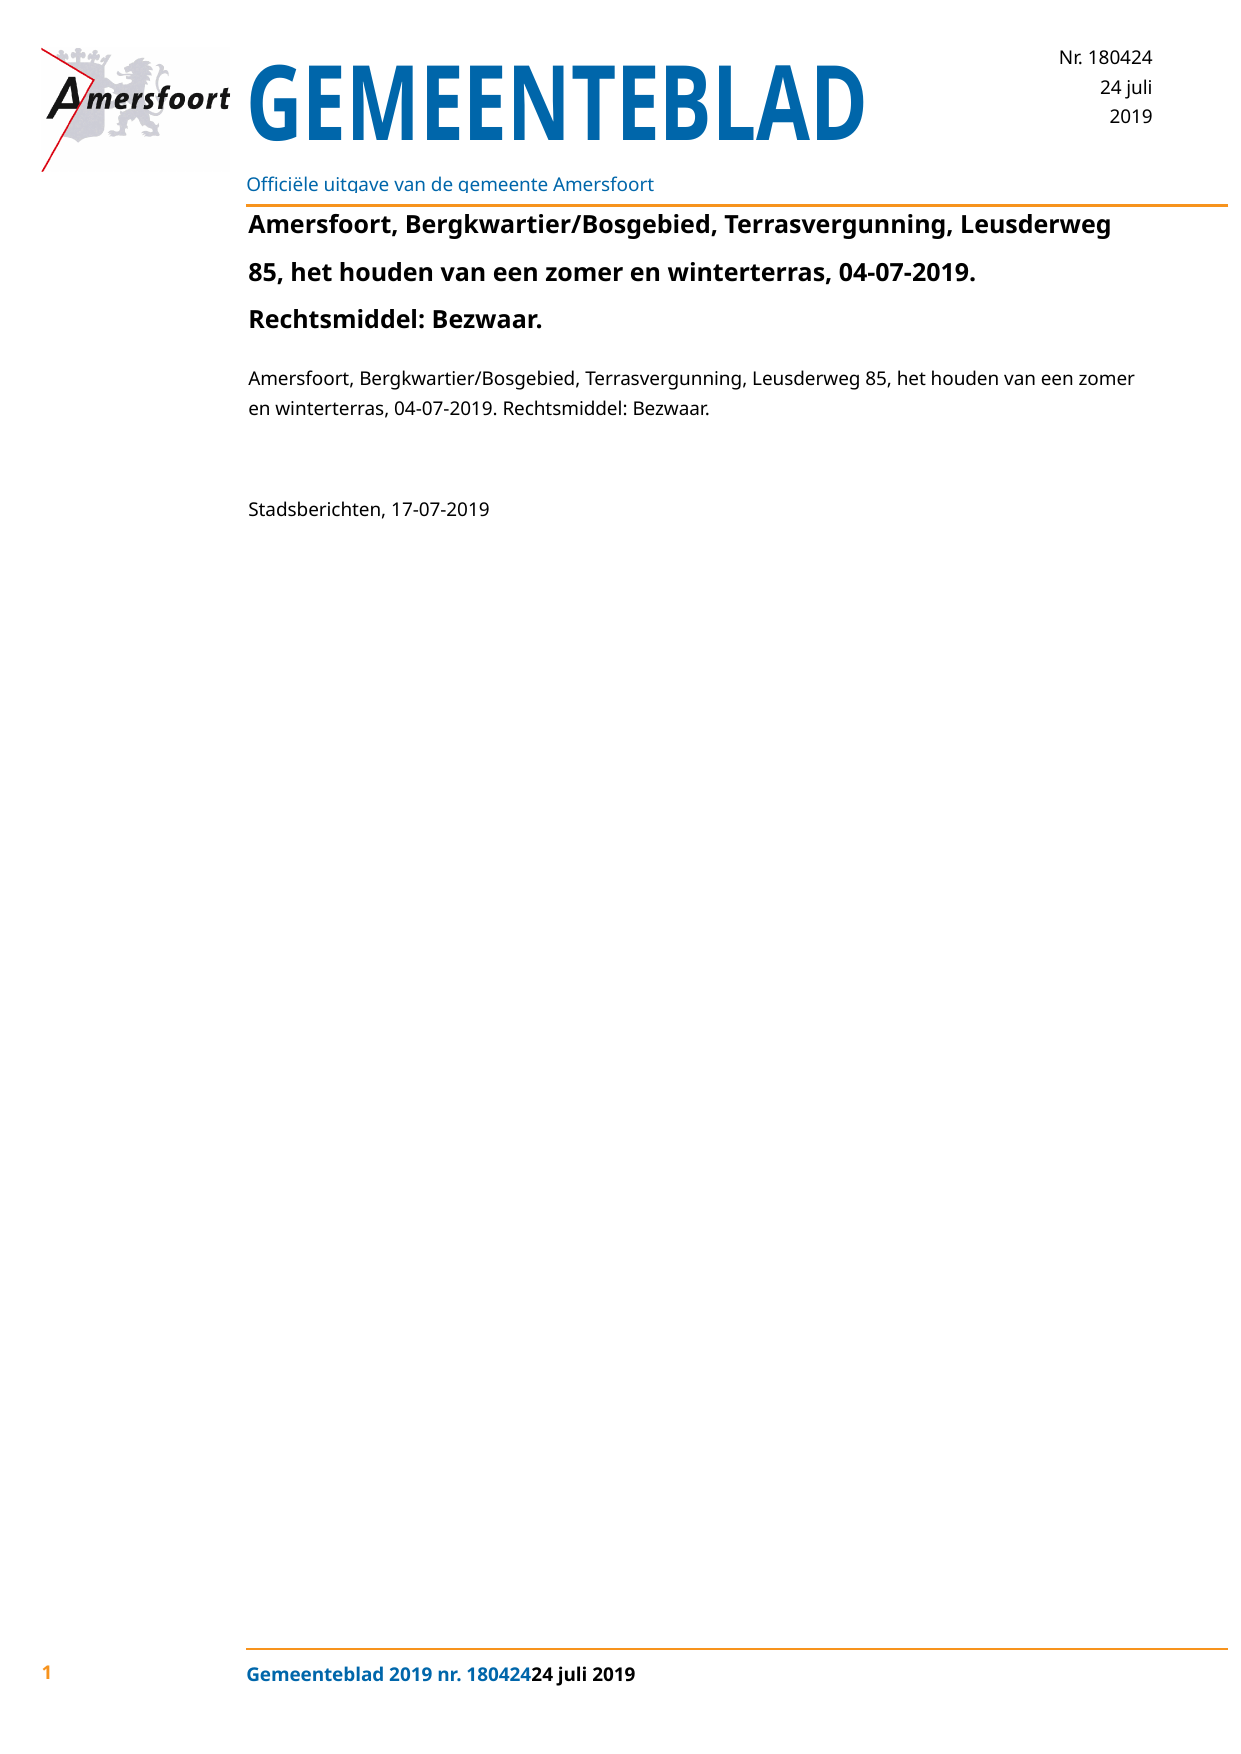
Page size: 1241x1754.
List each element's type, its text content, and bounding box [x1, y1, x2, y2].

text Amersfoort, Bergkwartier/Bosgebied, Terrasvergunning, Leusderweg 85, het houden van een zomer en winterterras, 04-07-2019. Rechtsmiddel: Bezwaar. [248, 207, 1152, 336]
text Amersfoort, Bergkwartier/Bosgebied, Terrasvergunning, Leusderweg 85, het houden van een zomer en winterterras, 04-07-2019. Rechtsmiddel: Bezwaar. [248, 366, 1152, 421]
text Stadsberichten, 17-07-2019 [248, 496, 1152, 522]
picture [41, 47, 231, 172]
